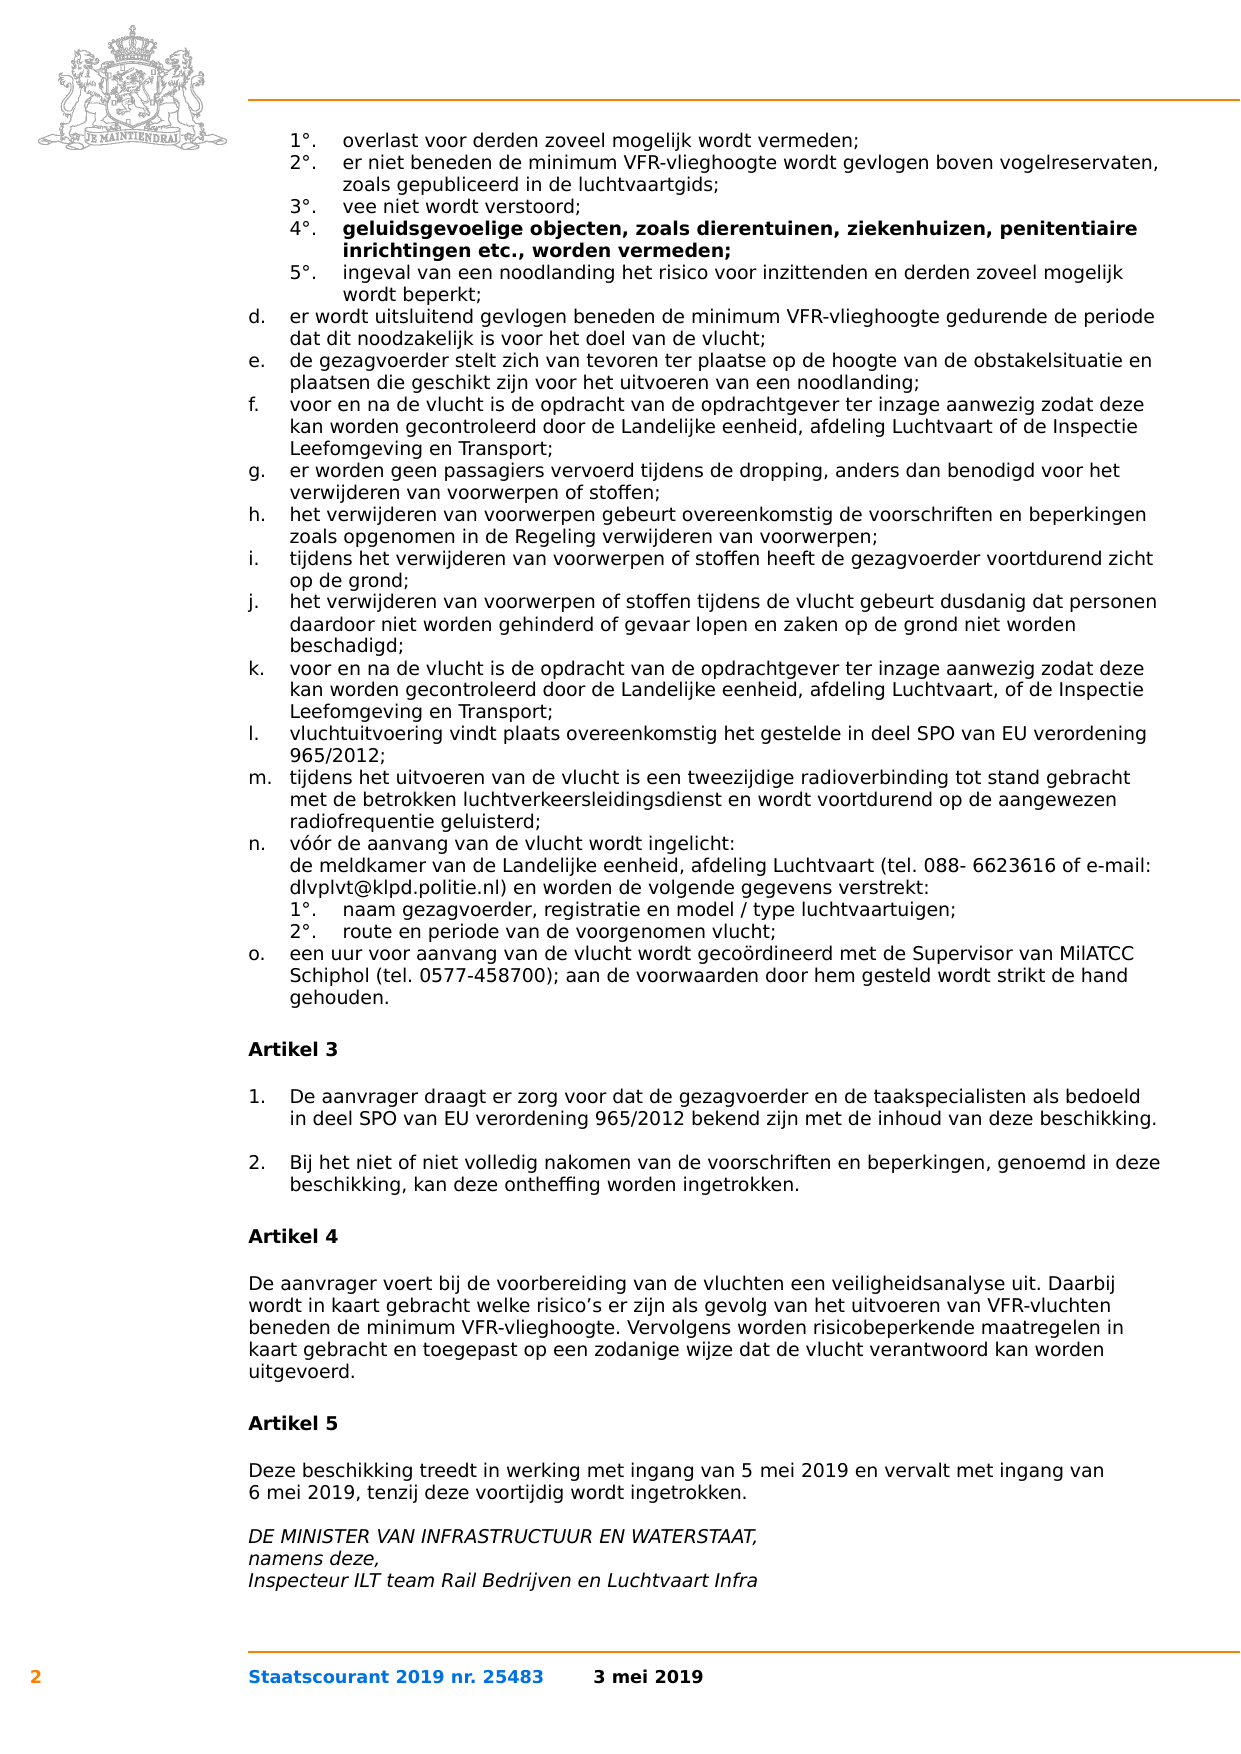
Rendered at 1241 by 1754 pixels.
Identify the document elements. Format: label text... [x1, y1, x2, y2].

text m. tijdens het uitvoeren van de vlucht is een tweezijdige radioverbinding tot stand gebracht met de betrokken luchtverkeersleidingsdienst en wordt voortdurend op de aangewezen radiofrequentie geluisterd; [248, 767, 1163, 833]
text g. er worden geen passagiers vervoerd tijdens de dropping, anders dan benodigd voor het verwijderen van voorwerpen of stoffen; [248, 459, 1163, 503]
text 1°. overlast voor derden zoveel mogelijk wordt vermeden; [289, 130, 1163, 152]
text f. voor en na de vlucht is de opdracht van de opdrachtgever ter inzage aanwezig zodat deze kan worden gecontroleerd door de Landelijke eenheid, afdeling Luchtvaart of de Inspectie Leefomgeving en Transport; [248, 394, 1163, 459]
text n. vóór de aanvang van de vlucht wordt ingelicht: [248, 833, 1163, 855]
picture [38, 25, 227, 150]
subtitle Artikel 5 [248, 1413, 1163, 1435]
text o. een uur voor aanvang van de vlucht wordt gecoördineerd met de Supervisor van MilATCC Schiphol (tel. 0577-458700); aan de voorwaarden door hem gesteld wordt strikt de hand gehouden. [248, 943, 1163, 1009]
text 2. Bij het niet of niet volledig nakomen van de voorschriften en beperkingen, genoemd in deze beschikking, kan deze ontheffing worden ingetrokken. [248, 1152, 1163, 1196]
text 2°. route en periode van de voorgenomen vlucht; [289, 921, 1163, 943]
text DE MINISTER VAN INFRASTRUCTUUR EN WATERSTAAT, namens deze, Inspecteur ILT team Rail Bedrijven en Luchtvaart Infra [248, 1526, 1163, 1591]
text e. de gezagvoerder stelt zich van tevoren ter plaatse op de hoogte van de obstakelsituatie en plaatsen die geschikt zijn voor het uitvoeren van een noodlanding; [248, 350, 1163, 394]
text 5°. ingeval van een noodlanding het risico voor inzittenden en derden zoveel mogelijk wordt beperkt; [289, 262, 1163, 306]
text 1°. naam gezagvoerder, registratie en model / type luchtvaartuigen; [289, 899, 1163, 921]
text k. voor en na de vlucht is de opdracht van de opdrachtgever ter inzage aanwezig zodat deze kan worden gecontroleerd door de Landelijke eenheid, afdeling Luchtvaart, of de Inspectie Leefomgeving en Transport; [248, 657, 1163, 723]
text de meldkamer van de Landelijke eenheid, afdeling Luchtvaart (tel. 088- 6623616 of e-mail: dlvplvt@klpd.politie.nl) en worden de volgende gegevens verstrekt: [289, 855, 1163, 899]
text d. er wordt uitsluitend gevlogen beneden de minimum VFR-vlieghoogte gedurende de periode dat dit noodzakelijk is voor het doel van de vlucht; [248, 306, 1163, 350]
subtitle Artikel 4 [248, 1226, 1163, 1248]
text 1. De aanvrager draagt er zorg voor dat de gezagvoerder en de taakspecialisten als bedoeld in deel SPO van EU verordening 965/2012 bekend zijn met de inhoud van deze beschikking. [248, 1086, 1163, 1130]
text De aanvrager voert bij de voorbereiding van de vluchten een veiligheidsanalyse uit. Daarbij wordt in kaart gebracht welke risico’s er zijn als gevolg van het uitvoeren van VFR-vluchten beneden de minimum VFR-vlieghoogte. Vervolgens worden risicobeperkende maatregelen in kaart gebracht en toegepast op een zodanige wijze dat de vlucht verantwoord kan worden uitgevoerd. [248, 1273, 1163, 1383]
text i. tijdens het verwijderen van voorwerpen of stoffen heeft de gezagvoerder voortdurend zicht op de grond; [248, 547, 1163, 591]
text 4°. geluidsgevoelige objecten, zoals dierentuinen, ziekenhuizen, penitentiaire inrichtingen etc., worden vermeden; [289, 218, 1163, 262]
text Deze beschikking treedt in werking met ingang van 5 mei 2019 en vervalt met ingang van 6 mei 2019, tenzij deze voortijdig wordt ingetrokken. [248, 1460, 1163, 1504]
text l. vluchtuitvoering vindt plaats overeenkomstig het gestelde in deel SPO van EU verordening 965/2012; [248, 723, 1163, 767]
text 2°. er niet beneden de minimum VFR-vlieghoogte wordt gevlogen boven vogelreservaten, zoals gepubliceerd in de luchtvaartgids; [289, 152, 1163, 196]
text j. het verwijderen van voorwerpen of stoffen tijdens de vlucht gebeurt dusdanig dat personen daardoor niet worden gehinderd of gevaar lopen en zaken op de grond niet worden beschadigd; [248, 591, 1163, 657]
text h. het verwijderen van voorwerpen gebeurt overeenkomstig de voorschriften en beperkingen zoals opgenomen in de Regeling verwijderen van voorwerpen; [248, 503, 1163, 547]
subtitle Artikel 3 [248, 1039, 1163, 1061]
text 3°. vee niet wordt verstoord; [289, 196, 1163, 218]
